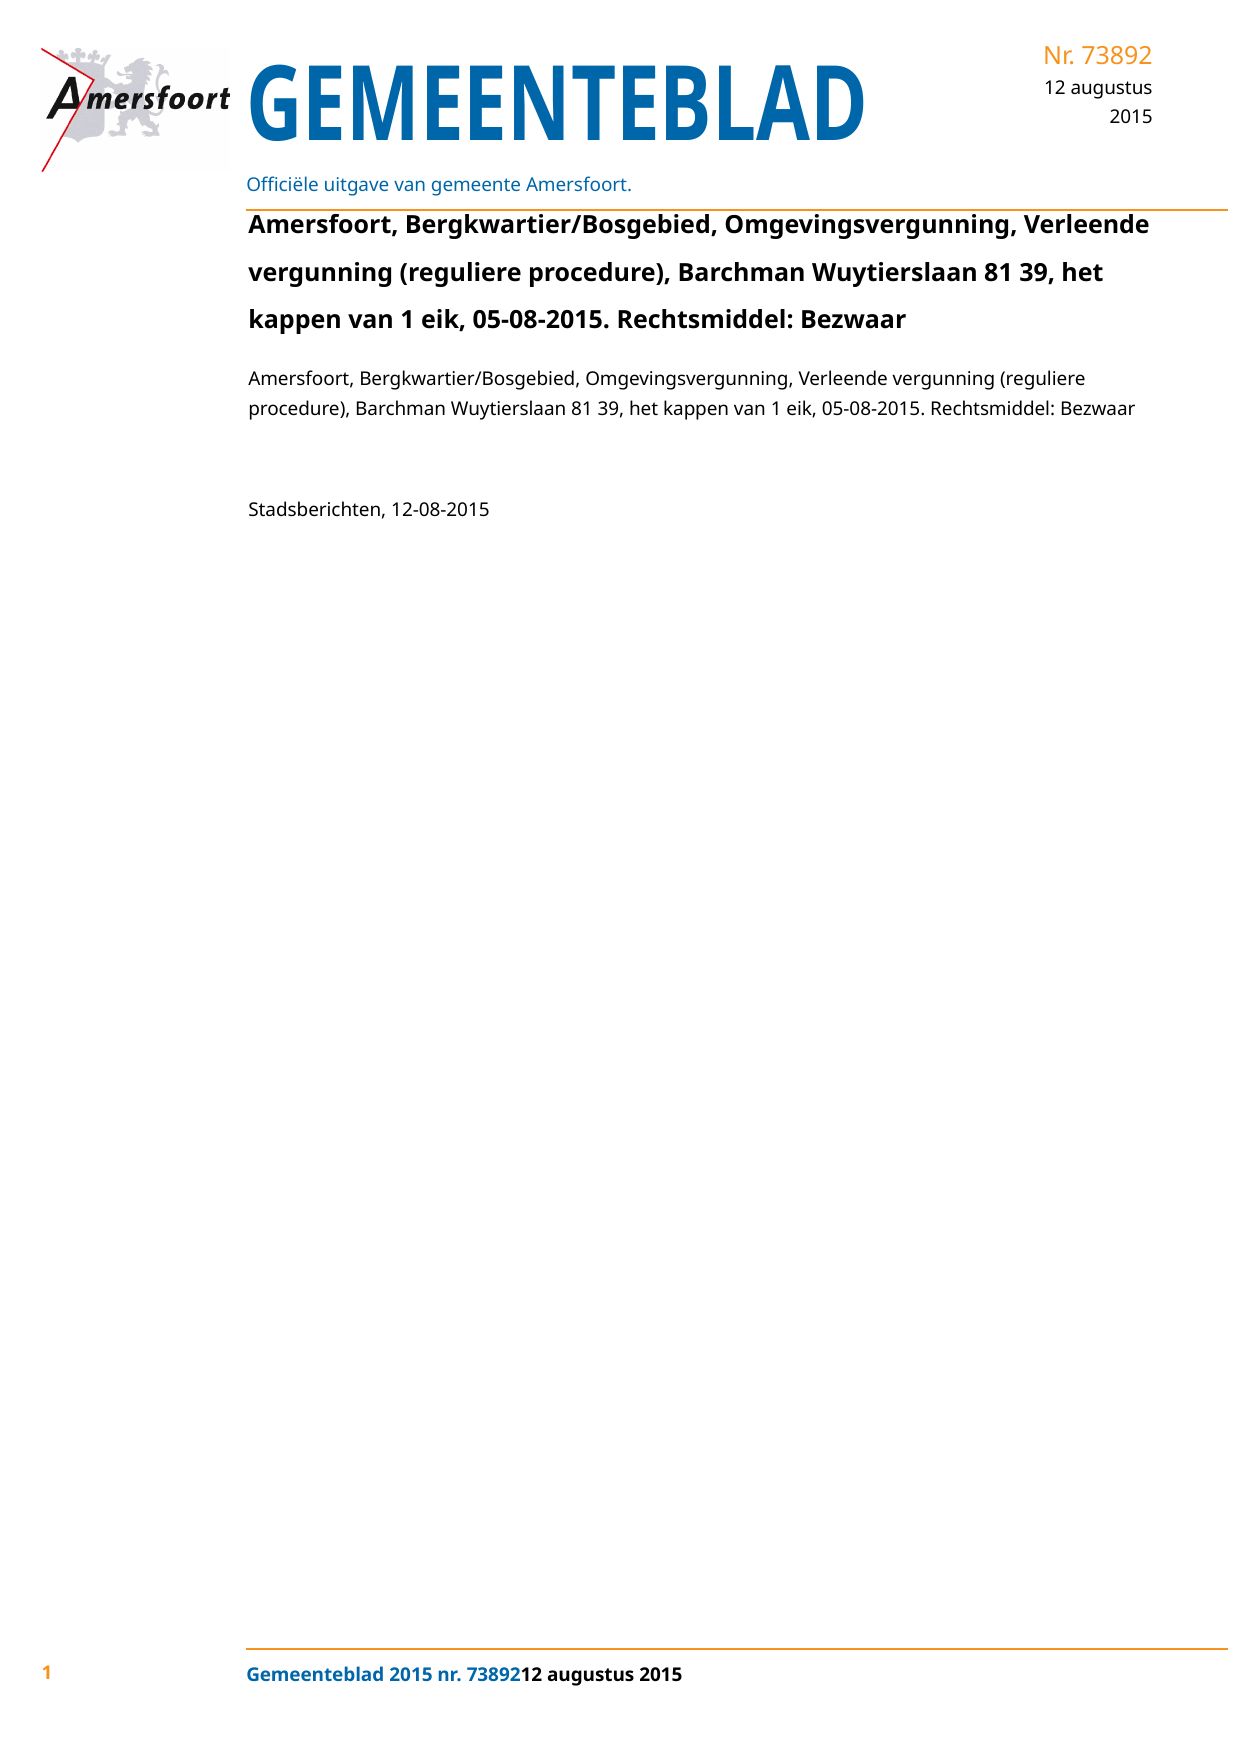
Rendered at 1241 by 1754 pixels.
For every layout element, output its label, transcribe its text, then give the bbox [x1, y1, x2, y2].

picture [41, 47, 231, 172]
text Amersfoort, Bergkwartier/Bosgebied, Omgevingsvergunning, Verleende vergunning (reguliere procedure), Barchman Wuytierslaan 81 39, het kappen van 1 eik, 05-08-2015. Rechtsmiddel: Bezwaar [248, 211, 1152, 336]
text Stadsberichten, 12-08-2015 [248, 496, 1152, 522]
text Amersfoort, Bergkwartier/Bosgebied, Omgevingsvergunning, Verleende vergunning (reguliere procedure), Barchman Wuytierslaan 81 39, het kappen van 1 eik, 05-08-2015. Rechtsmiddel: Bezwaar [248, 366, 1152, 421]
